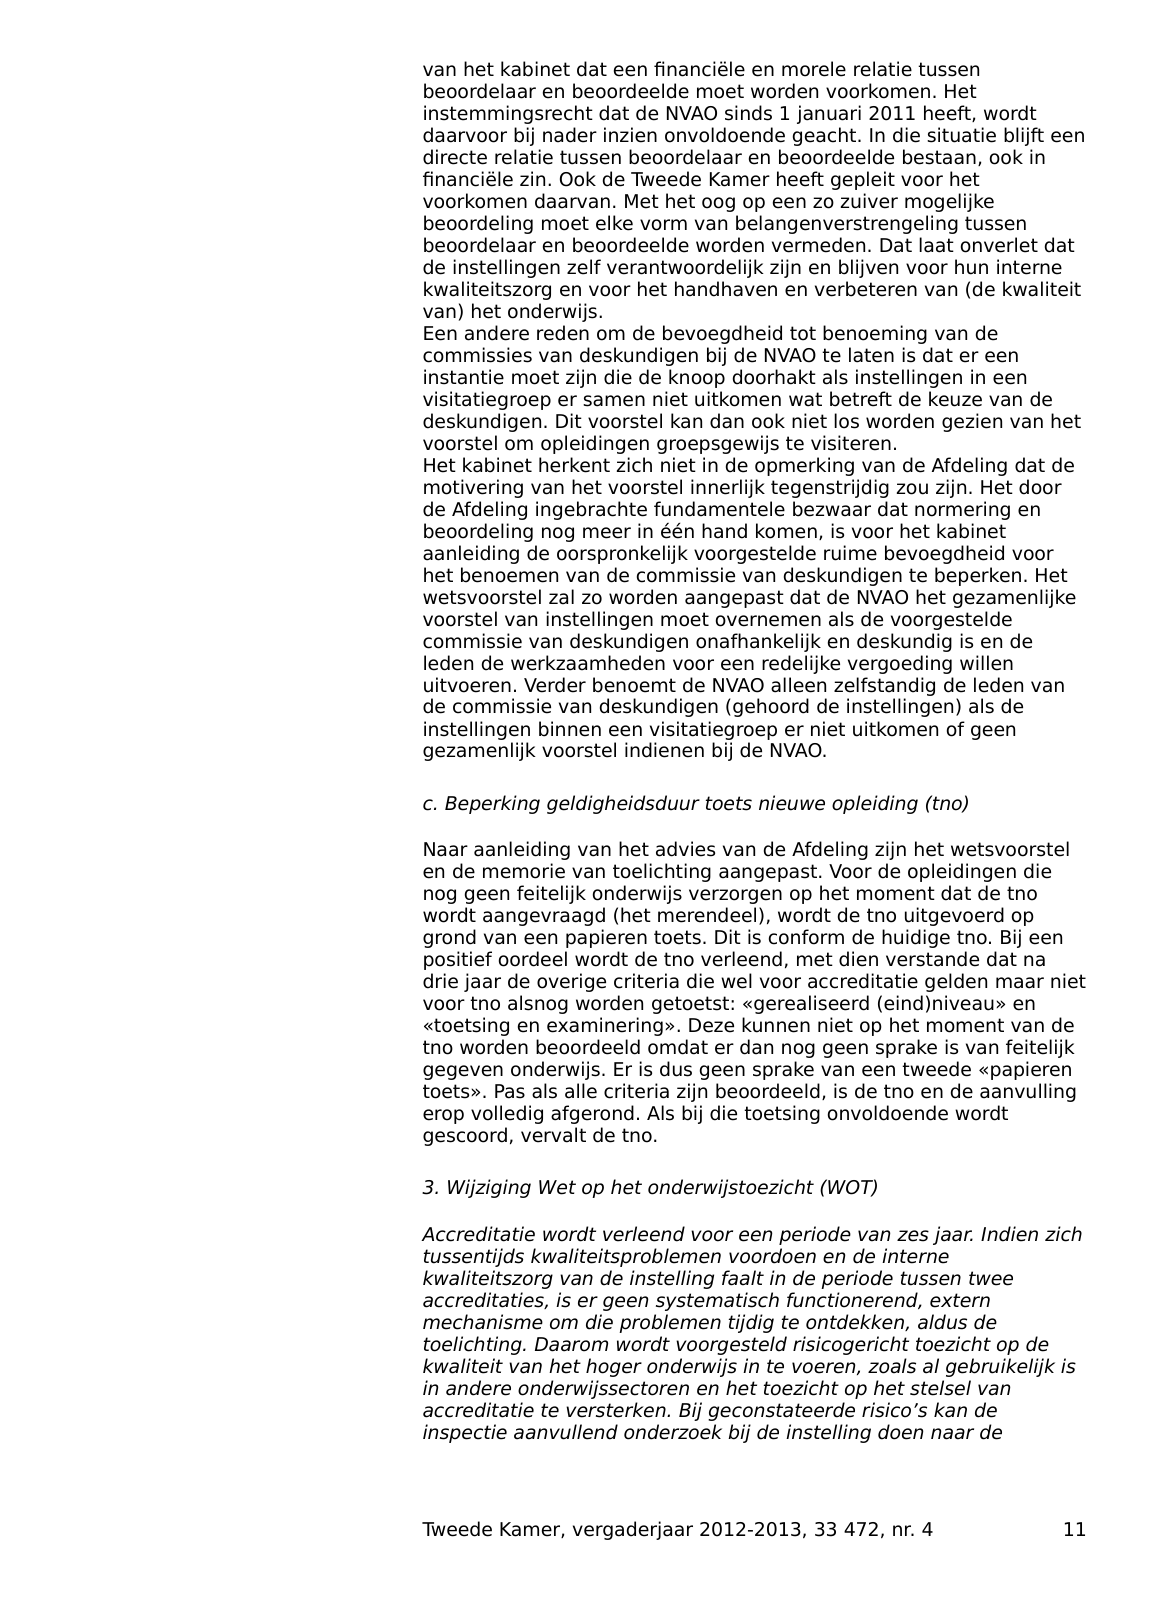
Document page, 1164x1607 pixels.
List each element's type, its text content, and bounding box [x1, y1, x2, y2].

text Naar aanleiding van het advies van de Afdeling zijn het wetsvoorstel en de memorie van toelichting aangepast. Voor de opleidingen die nog geen feitelijk onderwijs verzorgen op het moment dat de tno wordt aangevraagd (het merendeel), wordt de tno uitgevoerd op grond van een papieren toets. Dit is conform de huidige tno. Bij een positief oordeel wordt de tno verleend, met dien verstande dat na drie jaar de overige criteria die wel voor accreditatie gelden maar niet voor tno alsnog worden getoetst: «gerealiseerd (eind)niveau» en «toetsing en examinering». Deze kunnen niet op het moment van de tno worden beoordeeld omdat er dan nog geen sprake is van feitelijk gegeven onderwijs. Er is dus geen sprake van een tweede «papieren toets». Pas als alle criteria zijn beoordeeld, is de tno en de aanvulling erop volledig afgerond. Als bij die toetsing onvoldoende wordt gescoord, vervalt de tno. [422, 839, 1087, 1147]
text Het kabinet herkent zich niet in de opmerking van de Afdeling dat de motivering van het voorstel innerlijk tegenstrijdig zou zijn. Het door de Afdeling ingebrachte fundamentele bezwaar dat normering en beoordeling nog meer in één hand komen, is voor het kabinet aanleiding de oorspronkelijk voorgestelde ruime bevoegdheid voor het benoemen van de commissie van deskundigen te beperken. Het wetsvoorstel zal zo worden aangepast dat de NVAO het gezamenlijke voorstel van instellingen moet overnemen als de voorgestelde commissie van deskundigen onafhankelijk en deskundig is en de leden de werkzaamheden voor een redelijke vergoeding willen uitvoeren. Verder benoemt de NVAO alleen zelfstandig de leden van de commissie van deskundigen (gehoord de instellingen) als de instellingen binnen een visitatiegroep er niet uitkomen of geen gezamenlijk voorstel indienen bij de NVAO. [422, 455, 1087, 762]
text Accreditatie wordt verleend voor een periode van zes jaar. Indien zich tussentijds kwaliteitsproblemen voordoen en de interne kwaliteitszorg van de instelling faalt in de periode tussen twee accreditaties, is er geen systematisch functionerend, extern mechanisme om die problemen tijdig te ontdekken, aldus de toelichting. Daarom wordt voorgesteld risicogericht toezicht op de kwaliteit van het hoger onderwijs in te voeren, zoals al gebruikelijk is in andere onderwijssectoren en het toezicht op het stelsel van accreditatie te versterken. Bij geconstateerde risico’s kan de inspectie aanvullend onderzoek bij de instelling doen naar de [422, 1224, 1087, 1444]
subtitle c. Beperking geldigheidsduur toets nieuwe opleiding (tno) [422, 792, 1087, 814]
subtitle 3. Wijziging Wet op het onderwijstoezicht (WOT) [422, 1177, 1087, 1199]
text Een andere reden om de bevoegdheid tot benoeming van de commissies van deskundigen bij de NVAO te laten is dat er een instantie moet zijn die de knoop doorhakt als instellingen in een visitatiegroep er samen niet uitkomen wat betreft de keuze van de deskundigen. Dit voorstel kan dan ook niet los worden gezien van het voorstel om opleidingen groepsgewijs te visiteren. [422, 323, 1087, 455]
text van het kabinet dat een financiële en morele relatie tussen beoordelaar en beoordeelde moet worden voorkomen. Het instemmingsrecht dat de NVAO sinds 1 januari 2011 heeft, wordt daarvoor bij nader inzien onvoldoende geacht. In die situatie blijft een directe relatie tussen beoordelaar en beoordeelde bestaan, ook in financiële zin. Ook de Tweede Kamer heeft gepleit voor het voorkomen daarvan. Met het oog op een zo zuiver mogelijke beoordeling moet elke vorm van belangenverstrengeling tussen beoordelaar en beoordeelde worden vermeden. Dat laat onverlet dat de instellingen zelf verantwoordelijk zijn en blijven voor hun interne kwaliteitszorg en voor het handhaven en verbeteren van (de kwaliteit van) het onderwijs. [422, 59, 1087, 323]
